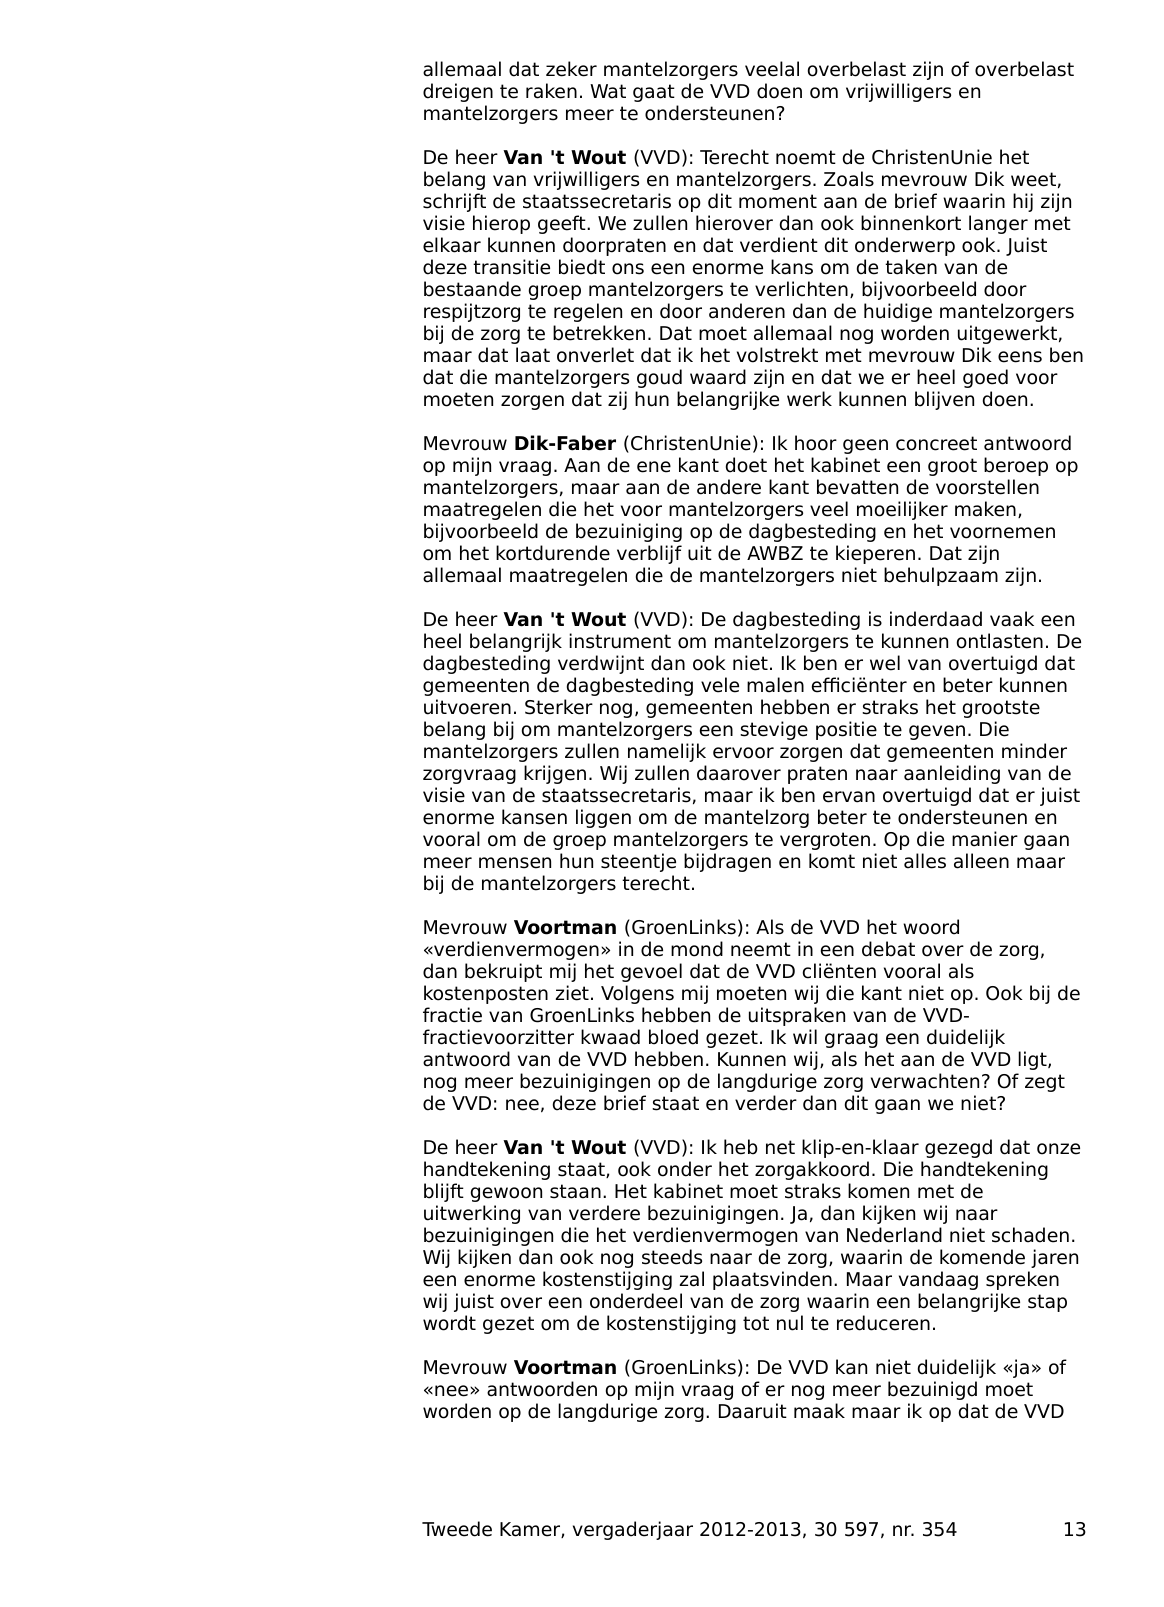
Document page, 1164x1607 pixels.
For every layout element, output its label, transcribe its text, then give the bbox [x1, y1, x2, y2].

text Mevrouw Voortman (GroenLinks): Als de VVD het woord «verdienvermogen» in de mond neemt in een debat over de zorg, dan bekruipt mij het gevoel dat de VVD cliënten vooral als kostenposten ziet. Volgens mij moeten wij die kant niet op. Ook bij de fractie van GroenLinks hebben de uitspraken van de VVD-fractievoorzitter kwaad bloed gezet. Ik wil graag een duidelijk antwoord van de VVD hebben. Kunnen wij, als het aan de VVD ligt, nog meer bezuinigingen op de langdurige zorg verwachten? Of zegt de VVD: nee, deze brief staat en verder dan dit gaan we niet? [422, 917, 1087, 1115]
text allemaal dat zeker mantelzorgers veelal overbelast zijn of overbelast dreigen te raken. Wat gaat de VVD doen om vrijwilligers en mantelzorgers meer te ondersteunen? [422, 59, 1087, 125]
text De heer Van 't Wout (VVD): De dagbesteding is inderdaad vaak een heel belangrijk instrument om mantelzorgers te kunnen ontlasten. De dagbesteding verdwijnt dan ook niet. Ik ben er wel van overtuigd dat gemeenten de dagbesteding vele malen efficiënter en beter kunnen uitvoeren. Sterker nog, gemeenten hebben er straks het grootste belang bij om mantelzorgers een stevige positie te geven. Die mantelzorgers zullen namelijk ervoor zorgen dat gemeenten minder zorgvraag krijgen. Wij zullen daarover praten naar aanleiding van de visie van de staatssecretaris, maar ik ben ervan overtuigd dat er juist enorme kansen liggen om de mantelzorg beter te ondersteunen en vooral om de groep mantelzorgers te vergroten. Op die manier gaan meer mensen hun steentje bijdragen en komt niet alles alleen maar bij de mantelzorgers terecht. [422, 609, 1087, 895]
text Mevrouw Voortman (GroenLinks): De VVD kan niet duidelijk «ja» of «nee» antwoorden op mijn vraag of er nog meer bezuinigd moet worden op de langdurige zorg. Daaruit maak maar ik op dat de VVD [422, 1357, 1087, 1423]
text De heer Van 't Wout (VVD): Terecht noemt de ChristenUnie het belang van vrijwilligers en mantelzorgers. Zoals mevrouw Dik weet, schrijft de staatssecretaris op dit moment aan de brief waarin hij zijn visie hierop geeft. We zullen hierover dan ook binnenkort langer met elkaar kunnen doorpraten en dat verdient dit onderwerp ook. Juist deze transitie biedt ons een enorme kans om de taken van de bestaande groep mantelzorgers te verlichten, bijvoorbeeld door respijtzorg te regelen en door anderen dan de huidige mantelzorgers bij de zorg te betrekken. Dat moet allemaal nog worden uitgewerkt, maar dat laat onverlet dat ik het volstrekt met mevrouw Dik eens ben dat die mantelzorgers goud waard zijn en dat we er heel goed voor moeten zorgen dat zij hun belangrijke werk kunnen blijven doen. [422, 147, 1087, 411]
text Mevrouw Dik-Faber (ChristenUnie): Ik hoor geen concreet antwoord op mijn vraag. Aan de ene kant doet het kabinet een groot beroep op mantelzorgers, maar aan de andere kant bevatten de voorstellen maatregelen die het voor mantelzorgers veel moeilijker maken, bijvoorbeeld de bezuiniging op de dagbesteding en het voornemen om het kortdurende verblijf uit de AWBZ te kieperen. Dat zijn allemaal maatregelen die de mantelzorgers niet behulpzaam zijn. [422, 433, 1087, 587]
text De heer Van 't Wout (VVD): Ik heb net klip-en-klaar gezegd dat onze handtekening staat, ook onder het zorgakkoord. Die handtekening blijft gewoon staan. Het kabinet moet straks komen met de uitwerking van verdere bezuinigingen. Ja, dan kijken wij naar bezuinigingen die het verdienvermogen van Nederland niet schaden. Wij kijken dan ook nog steeds naar de zorg, waarin de komende jaren een enorme kostenstijging zal plaatsvinden. Maar vandaag spreken wij juist over een onderdeel van de zorg waarin een belangrijke stap wordt gezet om de kostenstijging tot nul te reduceren. [422, 1137, 1087, 1335]
